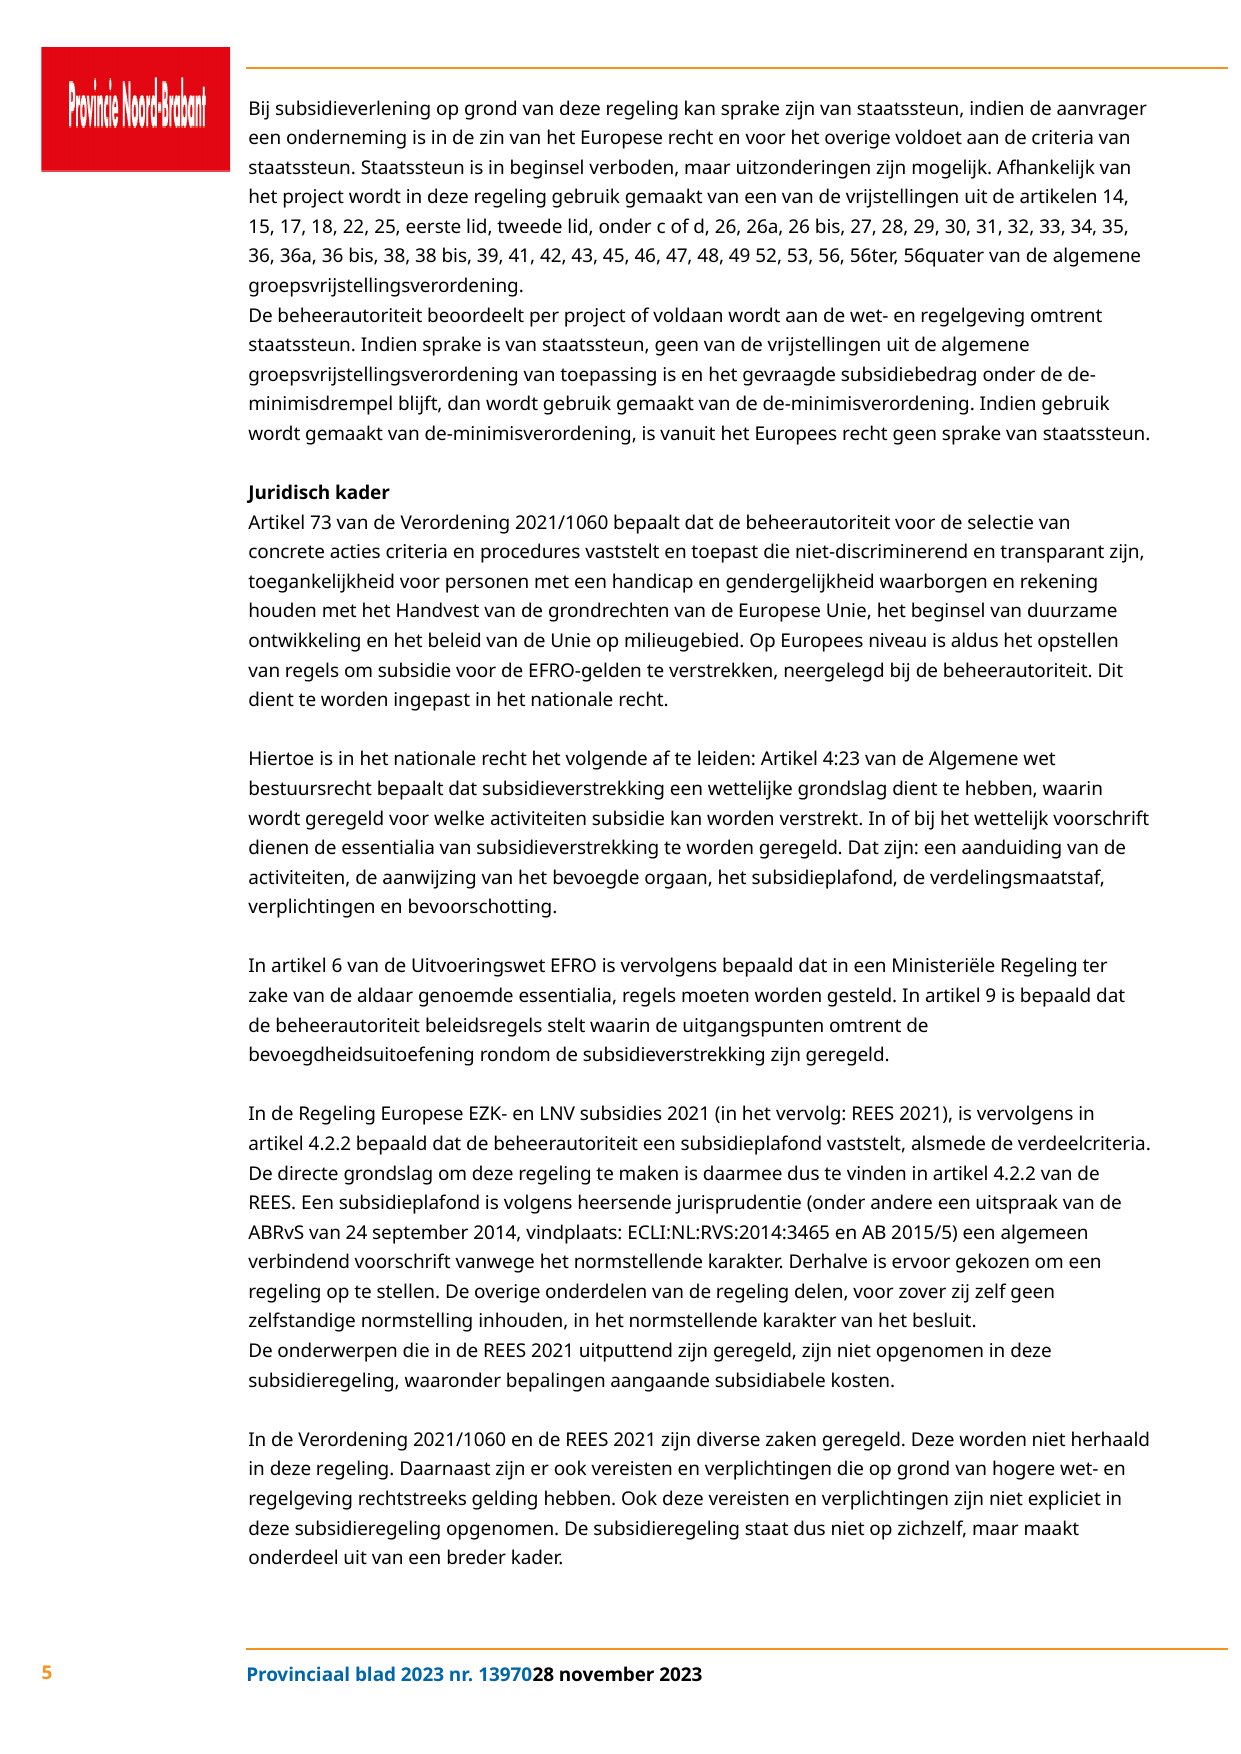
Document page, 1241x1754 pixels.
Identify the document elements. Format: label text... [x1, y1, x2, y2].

picture [41, 47, 231, 172]
text De onderwerpen die in de REES 2021 uitputtend zijn geregeld, zijn niet opgenomen in deze subsidieregeling, waaronder bepalingen aangaande subsidiabele kosten. [248, 1337, 1152, 1393]
text De beheerautoriteit beoordeelt per project of voldaan wordt aan de wet- en regelgeving omtrent staatssteun. Indien sprake is van staatssteun, geen van de vrijstellingen uit de algemene groepsvrijstellingsverordening van toepassing is en het gevraagde subsidiebedrag onder de de-minimisdrempel blijft, dan wordt gebruik gemaakt van de de-minimisverordening. Indien gebruik wordt gemaakt van de-minimisverordening, is vanuit het Europees recht geen sprake van staatssteun. [248, 302, 1152, 446]
text Bij subsidieverlening op grond van deze regeling kan sprake zijn van staatssteun, indien de aanvrager een onderneming is in de zin van het Europese recht en voor het overige voldoet aan de criteria van staatssteun. Staatssteun is in beginsel verboden, maar uitzonderingen zijn mogelijk. Afhankelijk van het project wordt in deze regeling gebruik gemaakt van een van de vrijstellingen uit de artikelen 14, 15, 17, 18, 22, 25, eerste lid, tweede lid, onder c of d, 26, 26a, 26 bis, 27, 28, 29, 30, 31, 32, 33, 34, 35, 36, 36a, 36 bis, 38, 38 bis, 39, 41, 42, 43, 45, 46, 47, 48, 49 52, 53, 56, 56ter, 56quater van de algemene groepsvrijstellingsverordening. [248, 95, 1152, 298]
text In de Regeling Europese EZK- en LNV subsidies 2021 (in het vervolg: REES 2021), is vervolgens in artikel 4.2.2 bepaald dat de beheerautoriteit een subsidieplafond vaststelt, alsmede de verdeelcriteria. De directe grondslag om deze regeling te maken is daarmee dus te vinden in artikel 4.2.2 van de REES. Een subsidieplafond is volgens heersende jurisprudentie (onder andere een uitspraak van de ABRvS van 24 september 2014, vindplaats: ECLI:NL:RVS:2014:3465 en AB 2015/5) een algemeen verbindend voorschrift vanwege het normstellende karakter. Derhalve is ervoor gekozen om een regeling op te stellen. De overige onderdelen van de regeling delen, voor zover zij zelf geen zelfstandige normstelling inhouden, in het normstellende karakter van het besluit. [248, 1101, 1152, 1333]
text In de Verordening 2021/1060 en de REES 2021 zijn diverse zaken geregeld. Deze worden niet herhaald in deze regeling. Daarnaast zijn er ook vereisten en verplichtingen die op grond van hogere wet- en regelgeving rechtstreeks gelding hebben. Ook deze vereisten en verplichtingen zijn niet expliciet in deze subsidieregeling opgenomen. De subsidieregeling staat dus niet op zichzelf, maar maakt onderdeel uit van een breder kader. [248, 1426, 1152, 1570]
text Juridisch kader [248, 479, 1152, 505]
text In artikel 6 van de Uitvoeringswet EFRO is vervolgens bepaald dat in een Ministeriële Regeling ter zake van de aldaar genoemde essentialia, regels moeten worden gesteld. In artikel 9 is bepaald dat de beheerautoriteit beleidsregels stelt waarin de uitgangspunten omtrent de bevoegdheidsuitoefening rondom de subsidieverstrekking zijn geregeld. [248, 953, 1152, 1067]
text Artikel 73 van de Verordening 2021/1060 bepaalt dat de beheerautoriteit voor de selectie van concrete acties criteria en procedures vaststelt en toepast die niet-discriminerend en transparant zijn, toegankelijkheid voor personen met een handicap en gendergelijkheid waarborgen en rekening houden met het Handvest van de grondrechten van de Europese Unie, het beginsel van duurzame ontwikkeling en het beleid van de Unie op milieugebied. Op Europees niveau is aldus het opstellen van regels om subsidie voor de EFRO-gelden te verstrekken, neergelegd bij de beheerautoriteit. Dit dient te worden ingepast in het nationale recht. [248, 509, 1152, 712]
text Hiertoe is in het nationale recht het volgende af te leiden: Artikel 4:23 van de Algemene wet bestuursrecht bepaalt dat subsidieverstrekking een wettelijke grondslag dient te hebben, waarin wordt geregeld voor welke activiteiten subsidie kan worden verstrekt. In of bij het wettelijk voorschrift dienen de essentialia van subsidieverstrekking te worden geregeld. Dat zijn: een aanduiding van de activiteiten, de aanwijzing van het bevoegde orgaan, het subsidieplafond, de verdelingsmaatstaf, verplichtingen en bevoorschotting. [248, 746, 1152, 919]
